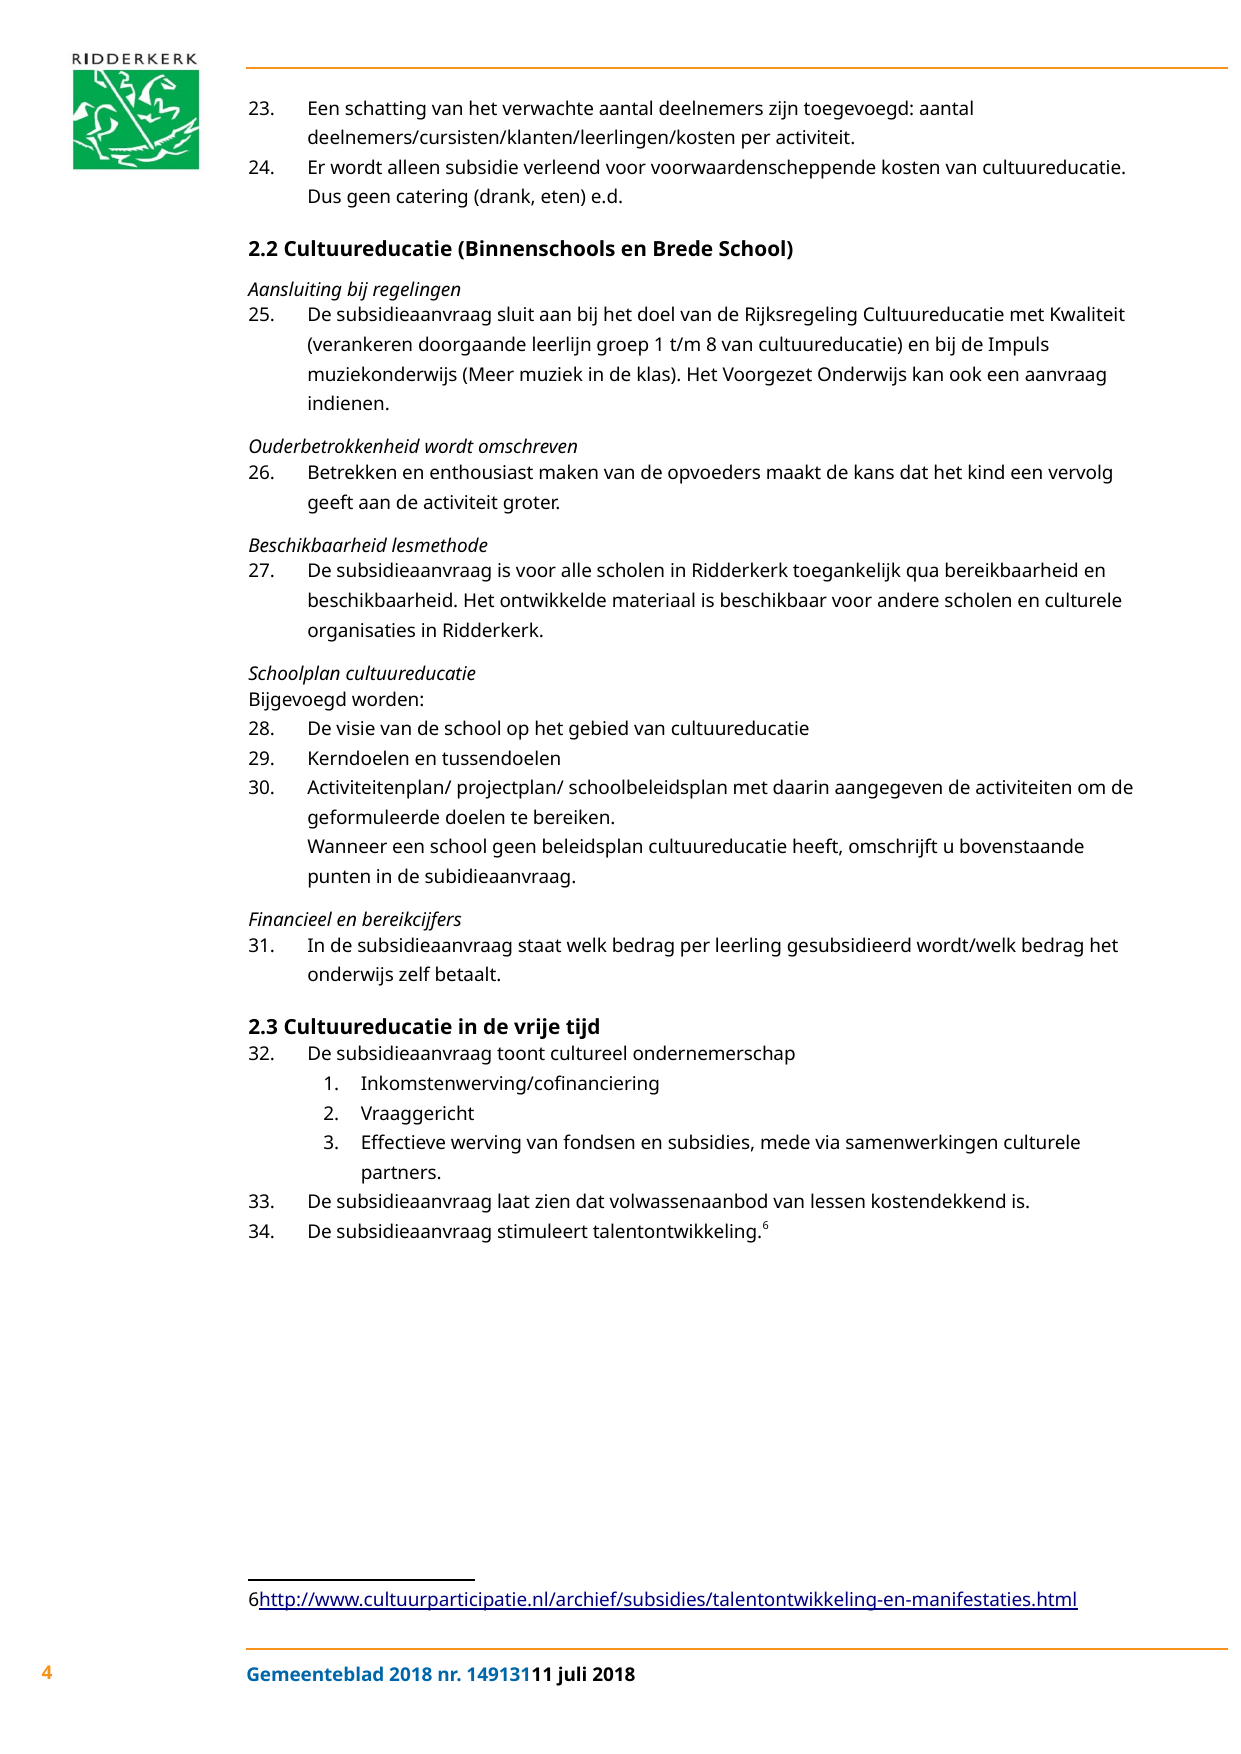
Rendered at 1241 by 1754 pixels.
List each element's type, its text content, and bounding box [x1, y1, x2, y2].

list Er wordt alleen subsidie verleend voor voorwaardenscheppende kosten van cultuureducatie. Dus geen catering (drank, eten) e.d. [248, 154, 1152, 209]
list De subsidieaanvraag toont cultureel ondernemerschap [248, 1041, 1152, 1066]
list Inkomstenwerving/cofinanciering [323, 1070, 1152, 1096]
text Aansluiting bij regelingen [248, 276, 1152, 302]
list Activiteitenplan/ projectplan/ schoolbeleidsplan met daarin aangegeven de activiteiten om de geformuleerde doelen te bereiken. [248, 774, 1152, 830]
list Vraaggericht [323, 1100, 1152, 1125]
text Bijgevoegd worden: [248, 686, 1152, 711]
list Wanneer een school geen beleidsplan cultuureducatie heeft, omschrijft u bovenstaande punten in de subidieaanvraag. [248, 834, 1152, 889]
list Een schatting van het verwachte aantal deelnemers zijn toegevoegd: aantal deelnemers/cursisten/klanten/leerlingen/kosten per activiteit. [248, 95, 1152, 150]
list In de subsidieaanvraag staat welk bedrag per leerling gesubsidieerd wordt/welk bedrag het onderwijs zelf betaalt. [248, 932, 1152, 987]
list De subsidieaanvraag stimuleert talentontwikkeling. [248, 1218, 1152, 1244]
list De subsidieaanvraag laat zien dat volwassenaanbod van lessen kostendekkend is. [248, 1188, 1152, 1214]
text 2.2 Cultuureducatie (Binnenschools en Brede School) [248, 234, 1152, 262]
list De subsidieaanvraag is voor alle scholen in Ridderkerk toegankelijk qua bereikbaarheid en beschikbaarheid. Het ontwikkelde materiaal is beschikbaar voor andere scholen en culturele organisaties in Ridderkerk. [248, 558, 1152, 643]
text Beschikbaarheid lesmethode [248, 532, 1152, 558]
list De visie van de school op het gebied van cultuureducatie [248, 715, 1152, 741]
picture [41, 47, 231, 172]
text Ouderbetrokkenheid wordt omschreven [248, 433, 1152, 459]
text Financieel en bereikcijfers [248, 906, 1152, 932]
list Effectieve werving van fondsen en subsidies, mede via samenwerkingen culturele partners. [323, 1129, 1152, 1184]
list Betrekken en enthousiast maken van de opvoeders maakt de kans dat het kind een vervolg geeft aan de activiteit groter. [248, 459, 1152, 514]
list Kerndoelen en tussendoelen [248, 745, 1152, 771]
text 2.3 Cultuureducatie in de vrije tijd [248, 1012, 1152, 1041]
list http://www.cultuurparticipatie.nl/archief/subsidies/talentontwikkeling-en-manifestaties.html [248, 1586, 1152, 1612]
text Schoolplan cultuureducatie [248, 660, 1152, 686]
list De subsidieaanvraag sluit aan bij het doel van de Rijksregeling Cultuureducatie met Kwaliteit (verankeren doorgaande leerlijn groep 1 t/m 8 van cultuureducatie) en bij de Impuls muziekonderwijs (Meer muziek in de klas). Het Voorgezet Onderwijs kan ook een aanvraag indienen. [248, 302, 1152, 416]
